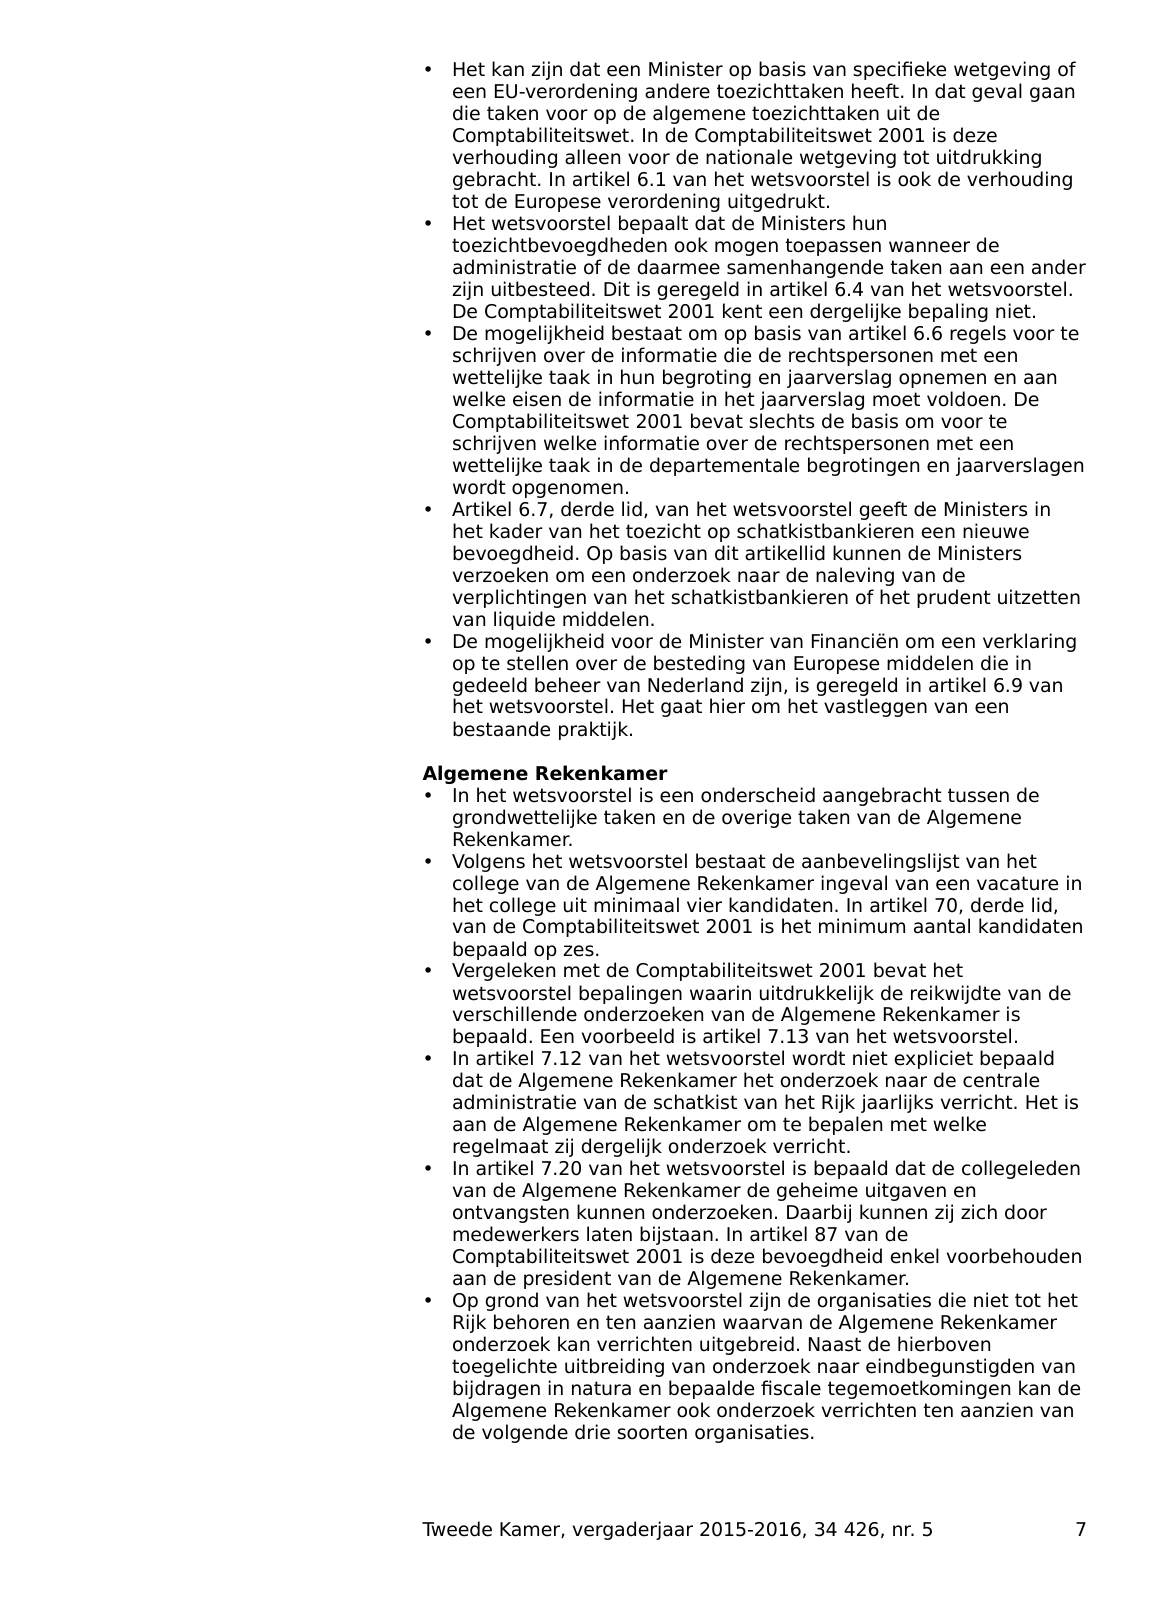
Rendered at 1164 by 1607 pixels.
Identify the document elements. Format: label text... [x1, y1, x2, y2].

text • Het wetsvoorstel bepaalt dat de Ministers hun toezichtbevoegdheden ook mogen toepassen wanneer de administratie of de daarmee samenhangende taken aan een ander zijn uitbesteed. Dit is geregeld in artikel 6.4 van het wetsvoorstel. De Comptabiliteitswet 2001 kent een dergelijke bepaling niet. [422, 213, 1087, 323]
text • Artikel 6.7, derde lid, van het wetsvoorstel geeft de Ministers in het kader van het toezicht op schatkistbankieren een nieuwe bevoegdheid. Op basis van dit artikellid kunnen de Ministers verzoeken om een onderzoek naar de naleving van de verplichtingen van het schatkistbankieren of het prudent uitzetten van liquide middelen. [422, 499, 1087, 631]
text • In artikel 7.20 van het wetsvoorstel is bepaald dat de collegeleden van de Algemene Rekenkamer de geheime uitgaven en ontvangsten kunnen onderzoeken. Daarbij kunnen zij zich door medewerkers laten bijstaan. In artikel 87 van de Comptabiliteitswet 2001 is deze bevoegdheid enkel voorbehouden aan de president van de Algemene Rekenkamer. [422, 1158, 1087, 1290]
text • Vergeleken met de Comptabiliteitswet 2001 bevat het wetsvoorstel bepalingen waarin uitdrukkelijk de reikwijdte van de verschillende onderzoeken van de Algemene Rekenkamer is bepaald. Een voorbeeld is artikel 7.13 van het wetsvoorstel. [422, 960, 1087, 1048]
text • De mogelijkheid voor de Minister van Financiën om een verklaring op te stellen over de besteding van Europese middelen die in gedeeld beheer van Nederland zijn, is geregeld in artikel 6.9 van het wetsvoorstel. Het gaat hier om het vastleggen van een bestaande praktijk. [422, 631, 1087, 740]
subtitle Algemene Rekenkamer [422, 763, 1087, 784]
text • Volgens het wetsvoorstel bestaat de aanbevelingslijst van het college van de Algemene Rekenkamer ingeval van een vacature in het college uit minimaal vier kandidaten. In artikel 70, derde lid, van de Comptabiliteitswet 2001 is het minimum aantal kandidaten bepaald op zes. [422, 851, 1087, 960]
text • In het wetsvoorstel is een onderscheid aangebracht tussen de grondwettelijke taken en de overige taken van de Algemene Rekenkamer. [422, 784, 1087, 851]
text • In artikel 7.12 van het wetsvoorstel wordt niet expliciet bepaald dat de Algemene Rekenkamer het onderzoek naar de centrale administratie van de schatkist van het Rijk jaarlijks verricht. Het is aan de Algemene Rekenkamer om te bepalen met welke regelmaat zij dergelijk onderzoek verricht. [422, 1048, 1087, 1158]
text • Het kan zijn dat een Minister op basis van specifieke wetgeving of een EU-verordening andere toezichttaken heeft. In dat geval gaan die taken voor op de algemene toezichttaken uit de Comptabiliteitswet. In de Comptabiliteitswet 2001 is deze verhouding alleen voor de nationale wetgeving tot uitdrukking gebracht. In artikel 6.1 van het wetsvoorstel is ook de verhouding tot de Europese verordening uitgedrukt. [422, 59, 1087, 213]
text • Op grond van het wetsvoorstel zijn de organisaties die niet tot het Rijk behoren en ten aanzien waarvan de Algemene Rekenkamer onderzoek kan verrichten uitgebreid. Naast de hierboven toegelichte uitbreiding van onderzoek naar eindbegunstigden van bijdragen in natura en bepaalde fiscale tegemoetkomingen kan de Algemene Rekenkamer ook onderzoek verrichten ten aanzien van de volgende drie soorten organisaties. [422, 1290, 1087, 1444]
text • De mogelijkheid bestaat om op basis van artikel 6.6 regels voor te schrijven over de informatie die de rechtspersonen met een wettelijke taak in hun begroting en jaarverslag opnemen en aan welke eisen de informatie in het jaarverslag moet voldoen. De Comptabiliteitswet 2001 bevat slechts de basis om voor te schrijven welke informatie over de rechtspersonen met een wettelijke taak in de departementale begrotingen en jaarverslagen wordt opgenomen. [422, 323, 1087, 499]
